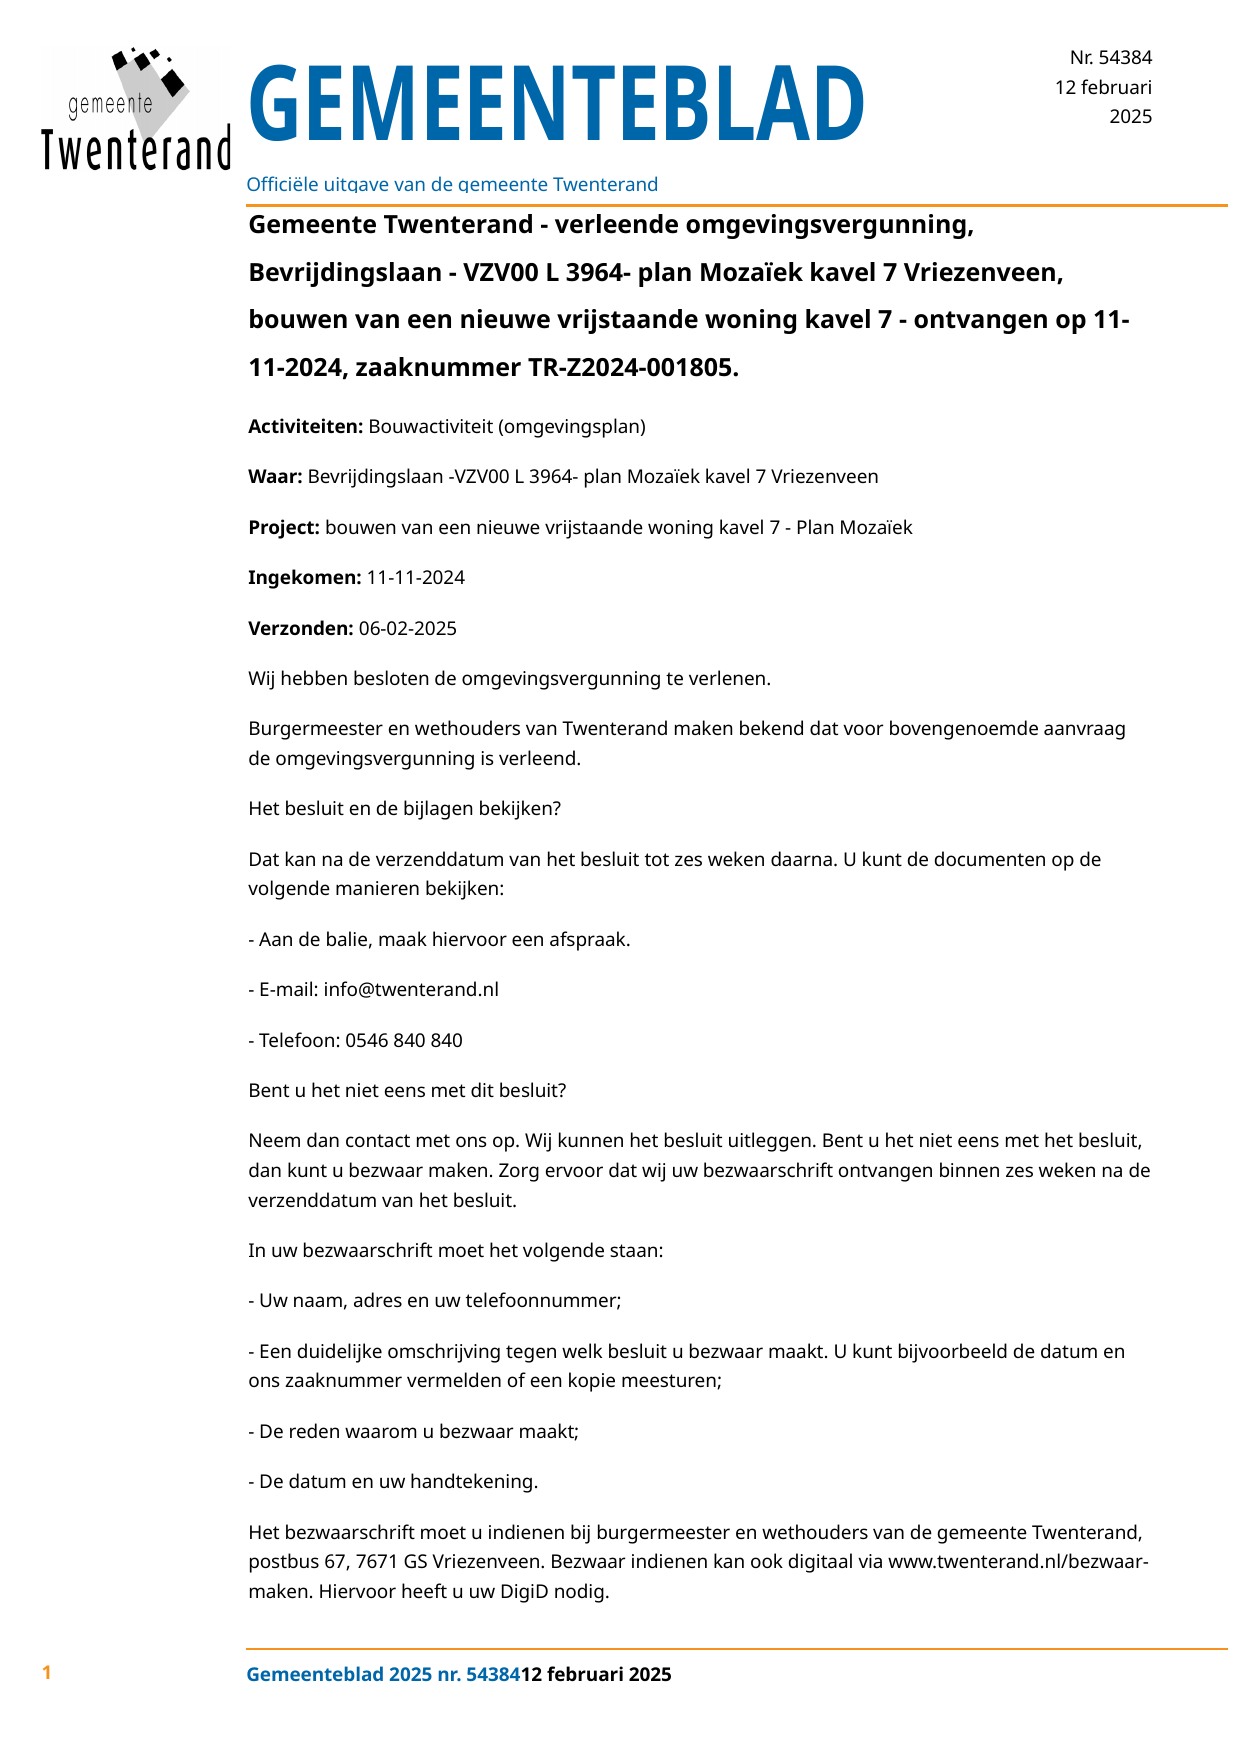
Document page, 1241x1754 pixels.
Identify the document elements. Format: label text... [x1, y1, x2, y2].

text Verzonden: 06-02-2025 [248, 615, 1152, 641]
text Project: bouwen van een nieuwe vrijstaande woning kavel 7 - Plan Mozaïek [248, 514, 1152, 540]
text Gemeente Twenterand - verleende omgevingsvergunning, Bevrijdingslaan - VZV00 L 3964- plan Mozaïek kavel 7 Vriezenveen, bouwen van een nieuwe vrijstaande woning kavel 7 - ontvangen op 11-11-2024, zaaknummer TR-Z2024-001805. [248, 207, 1152, 384]
text In uw bezwaarschrift moet het volgende staan: [248, 1237, 1152, 1263]
text Neem dan contact met ons op. Wij kunnen het besluit uitleggen. Bent u het niet eens met het besluit, dan kunt u bezwaar maken. Zorg ervoor dat wij uw bezwaarschrift ontvangen binnen zes weken na de verzenddatum van het besluit. [248, 1128, 1152, 1213]
text - Uw naam, adres en uw telefoonnummer; [248, 1288, 1152, 1313]
text - De reden waarom u bezwaar maakt; [248, 1418, 1152, 1444]
text - Een duidelijke omschrijving tegen welk besluit u bezwaar maakt. U kunt bijvoorbeeld de datum en ons zaaknummer vermelden of een kopie meesturen; [248, 1338, 1152, 1393]
text Ingekomen: 11-11-2024 [248, 564, 1152, 590]
text Het bezwaarschrift moet u indienen bij burgermeester en wethouders van de gemeente Twenterand, postbus 67, 7671 GS Vriezenveen. Bezwaar indienen kan ook digitaal via www.twenterand.nl/bezwaar-maken. Hiervoor heeft u uw DigiD nodig. [248, 1519, 1152, 1604]
text Bent u het niet eens met dit besluit? [248, 1077, 1152, 1103]
text - E-mail: info@twenterand.nl [248, 976, 1152, 1002]
picture [41, 47, 231, 172]
text Burgermeester en wethouders van Twenterand maken bekend dat voor bovengenoemde aanvraag de omgevingsvergunning is verleend. [248, 716, 1152, 771]
text Waar: Bevrijdingslaan -VZV00 L 3964- plan Mozaïek kavel 7 Vriezenveen [248, 463, 1152, 489]
text Activiteiten: Bouwactiviteit (omgevingsplan) [248, 413, 1152, 439]
text Wij hebben besloten de omgevingsvergunning te verlenen. [248, 665, 1152, 691]
text - Telefoon: 0546 840 840 [248, 1027, 1152, 1053]
text Het besluit en de bijlagen bekijken? [248, 796, 1152, 821]
text Dat kan na de verzenddatum van het besluit tot zes weken daarna. U kunt de documenten op de volgende manieren bekijken: [248, 846, 1152, 901]
text - De datum en uw handtekening. [248, 1468, 1152, 1494]
text - Aan de balie, maak hiervoor een afspraak. [248, 926, 1152, 952]
